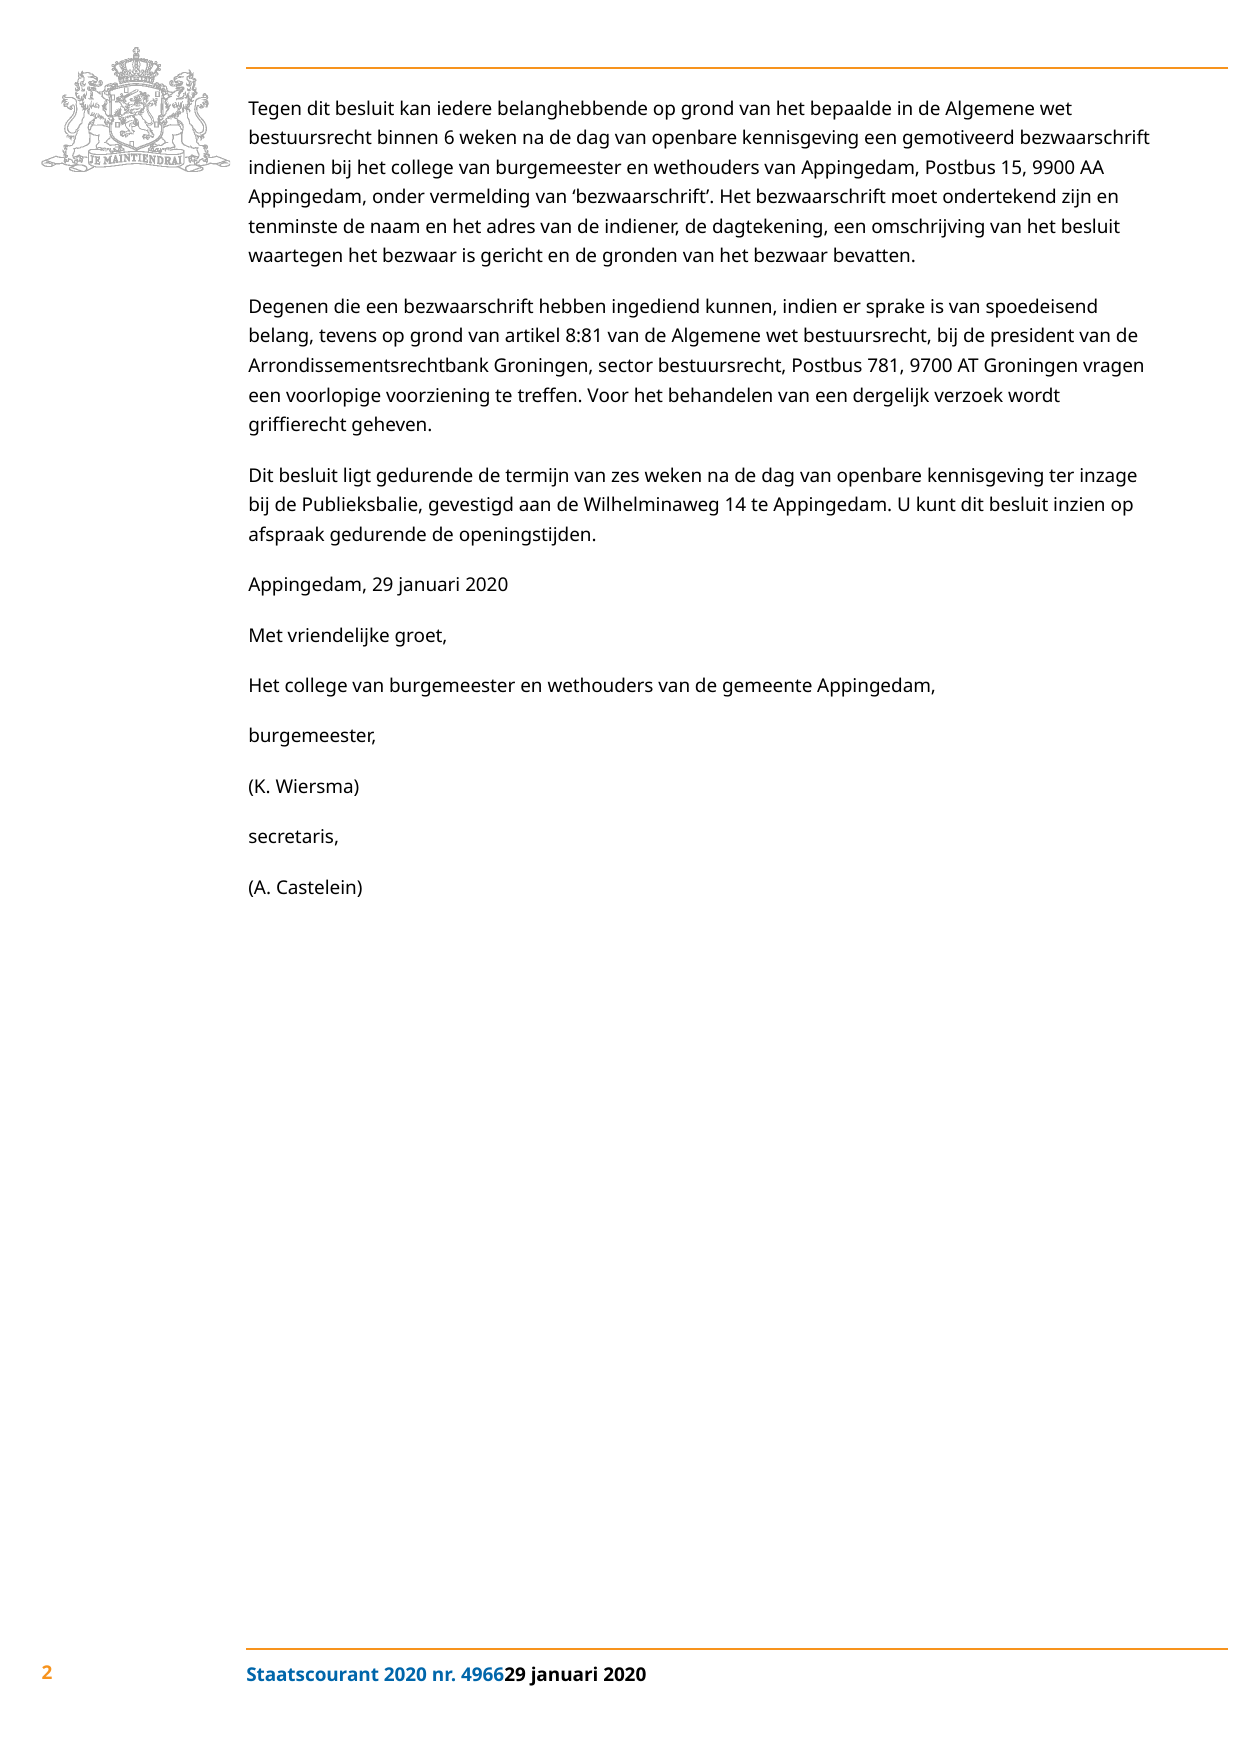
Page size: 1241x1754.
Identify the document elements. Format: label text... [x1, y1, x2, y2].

picture [41, 47, 231, 172]
text Tegen dit besluit kan iedere belanghebbende op grond van het bepaalde in de Algemene wet bestuursrecht binnen 6 weken na de dag van openbare kennisgeving een gemotiveerd bezwaarschrift indienen bij het college van burgemeester en wethouders van Appingedam, Postbus 15, 9900 AA Appingedam, onder vermelding van ‘bezwaarschrift’. Het bezwaarschrift moet ondertekend zijn en tenminste de naam en het adres van de indiener, de dagtekening, een omschrijving van het besluit waartegen het bezwaar is gericht en de gronden van het bezwaar bevatten. [248, 95, 1152, 268]
text Het college van burgemeester en wethouders van de gemeente Appingedam, [248, 672, 1152, 698]
text burgemeester, [248, 723, 1152, 748]
text Met vriendelijke groet, [248, 622, 1152, 648]
text Dit besluit ligt gedurende de termijn van zes weken na de dag van openbare kennisgeving ter inzage bij de Publieksbalie, gevestigd aan de Wilhelminaweg 14 te Appingedam. U kunt dit besluit inzien op afspraak gedurende de openingstijden. [248, 462, 1152, 547]
text secretaris, [248, 823, 1152, 849]
text Degenen die een bezwaarschrift hebben ingediend kunnen, indien er sprake is van spoedeisend belang, tevens op grond van artikel 8:81 van de Algemene wet bestuursrecht, bij de president van de Arrondissementsrechtbank Groningen, sector bestuursrecht, Postbus 781, 9700 AT Groningen vragen een voorlopige voorziening te treffen. Voor het behandelen van een dergelijk verzoek wordt griffierecht geheven. [248, 293, 1152, 437]
text (A. Castelein) [248, 874, 1152, 900]
text Appingedam, 29 januari 2020 [248, 571, 1152, 597]
text (K. Wiersma) [248, 773, 1152, 799]
